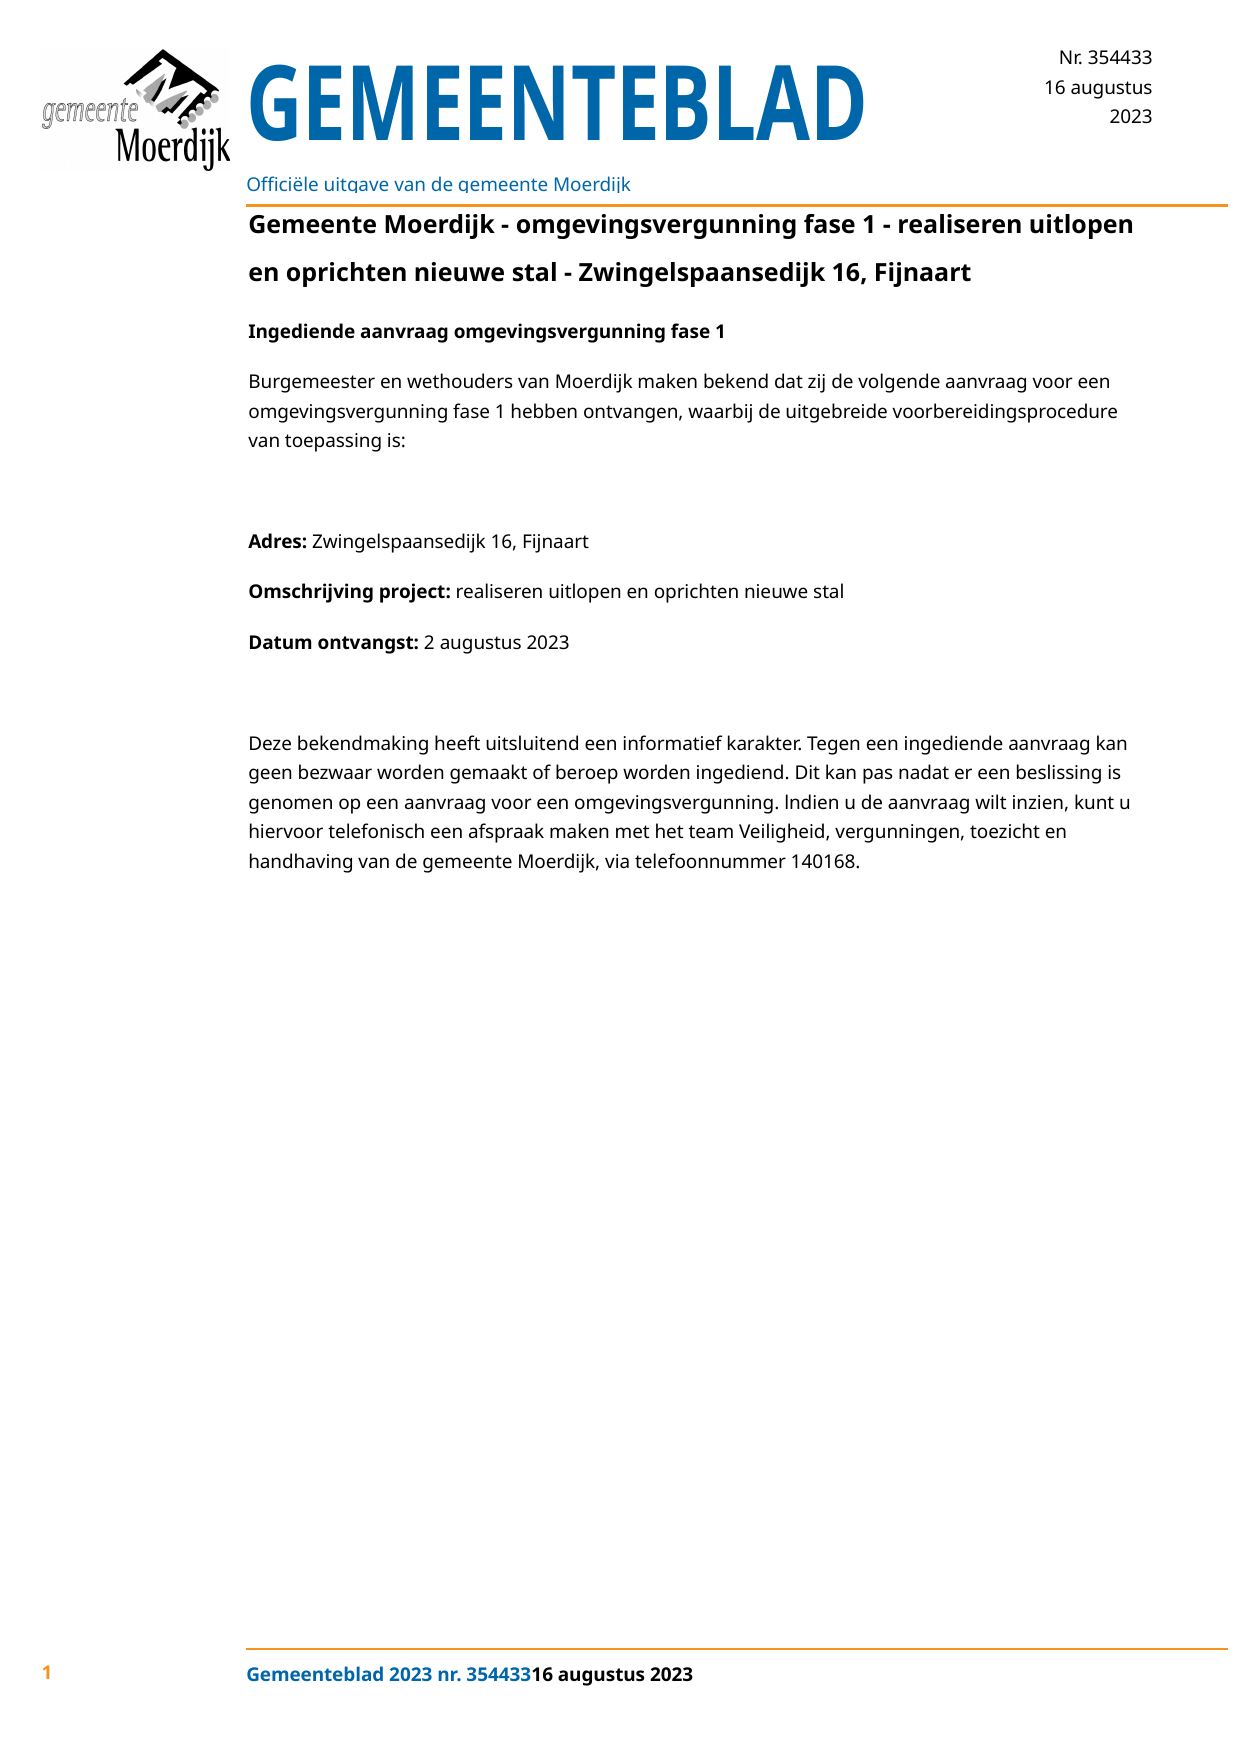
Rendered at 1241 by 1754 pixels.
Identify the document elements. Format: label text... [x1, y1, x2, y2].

text Deze bekendmaking heeft uitsluitend een informatief karakter. Tegen een ingediende aanvraag kan geen bezwaar worden gemaakt of beroep worden ingediend. Dit kan pas nadat er een beslissing is genomen op een aanvraag voor een omgevingsvergunning. lndien u de aanvraag wilt inzien, kunt u hiervoor telefonisch een afspraak maken met het team Veiligheid, vergunningen, toezicht en handhaving van de gemeente Moerdijk, via telefoonnummer 140168. [248, 730, 1152, 874]
text Gemeente Moerdijk - omgevingsvergunning fase 1 - realiseren uitlopen en oprichten nieuwe stal - Zwingelspaansedijk 16, Fijnaart [248, 207, 1152, 288]
text Burgemeester en wethouders van Moerdijk maken bekend dat zij de volgende aanvraag voor een omgevingsvergunning fase 1 hebben ontvangen, waarbij de uitgebreide voorbereidingsprocedure van toepassing is: [248, 368, 1152, 453]
text Ingediende aanvraag omgevingsvergunning fase 1 [248, 318, 1152, 344]
text Adres: Zwingelspaansedijk 16, Fijnaart [248, 528, 1152, 554]
picture [41, 47, 231, 172]
text Datum ontvangst: 2 augustus 2023 [248, 629, 1152, 655]
text Omschrijving project: realiseren uitlopen en oprichten nieuwe stal [248, 579, 1152, 604]
